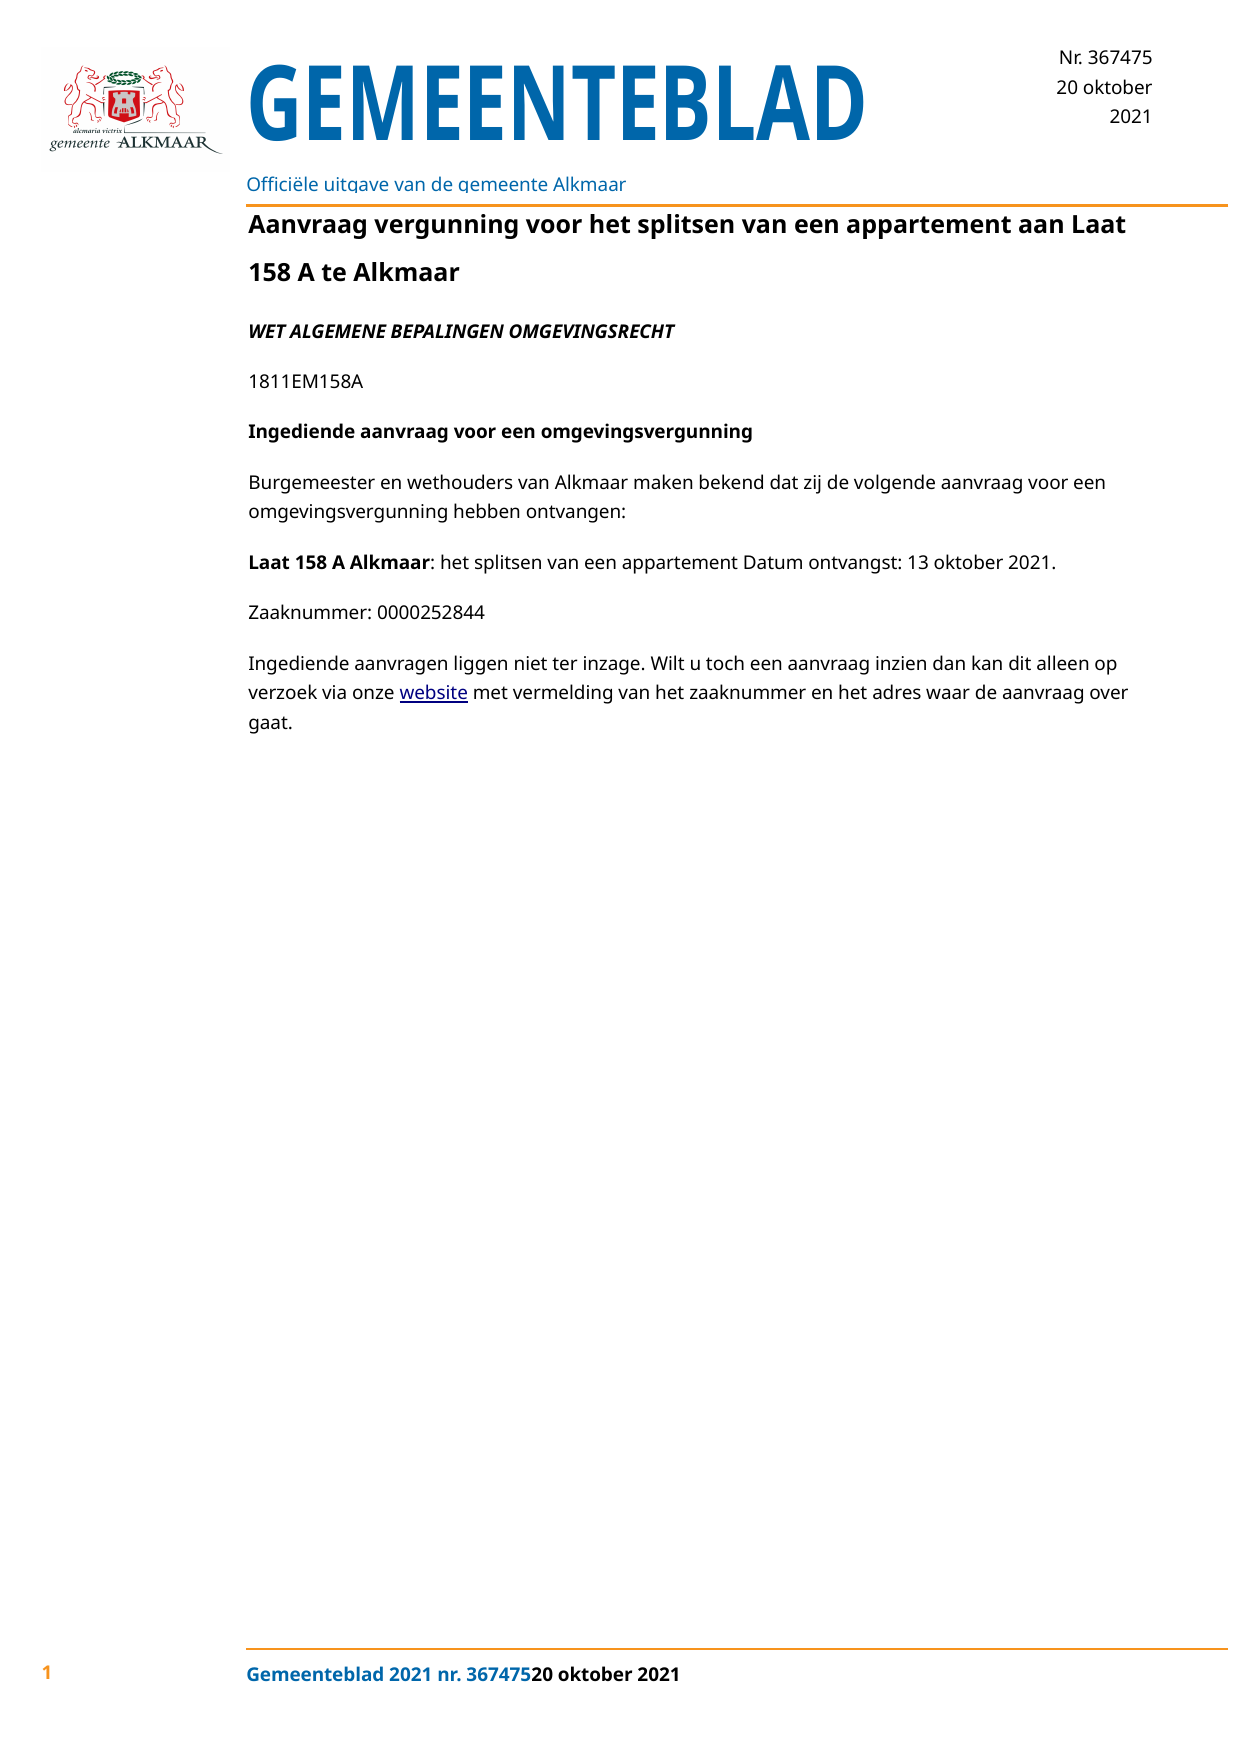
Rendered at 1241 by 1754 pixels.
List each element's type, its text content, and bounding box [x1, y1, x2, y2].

text Aanvraag vergunning voor het splitsen van een appartement aan Laat 158 A te Alkmaar [248, 207, 1152, 288]
text Burgemeester en wethouders van Alkmaar maken bekend dat zij de volgende aanvraag voor een omgevingsvergunning hebben ontvangen: [248, 469, 1152, 524]
picture [41, 47, 231, 172]
text Laat 158 A Alkmaar: het splitsen van een appartement Datum ontvangst: 13 oktober 2021. [248, 549, 1152, 575]
text Zaaknummer: 0000252844 [248, 599, 1152, 625]
text 1811EM158A [248, 368, 1152, 394]
text WET ALGEMENE BEPALINGEN OMGEVINGSRECHT [248, 318, 1152, 344]
text Ingediende aanvraag voor een omgevingsvergunning [248, 419, 1152, 444]
text Ingediende aanvragen liggen niet ter inzage. Wilt u toch een aanvraag inzien dan kan dit alleen op verzoek via onze website met vermelding van het zaaknummer en het adres waar de aanvraag over gaat. [248, 650, 1152, 735]
